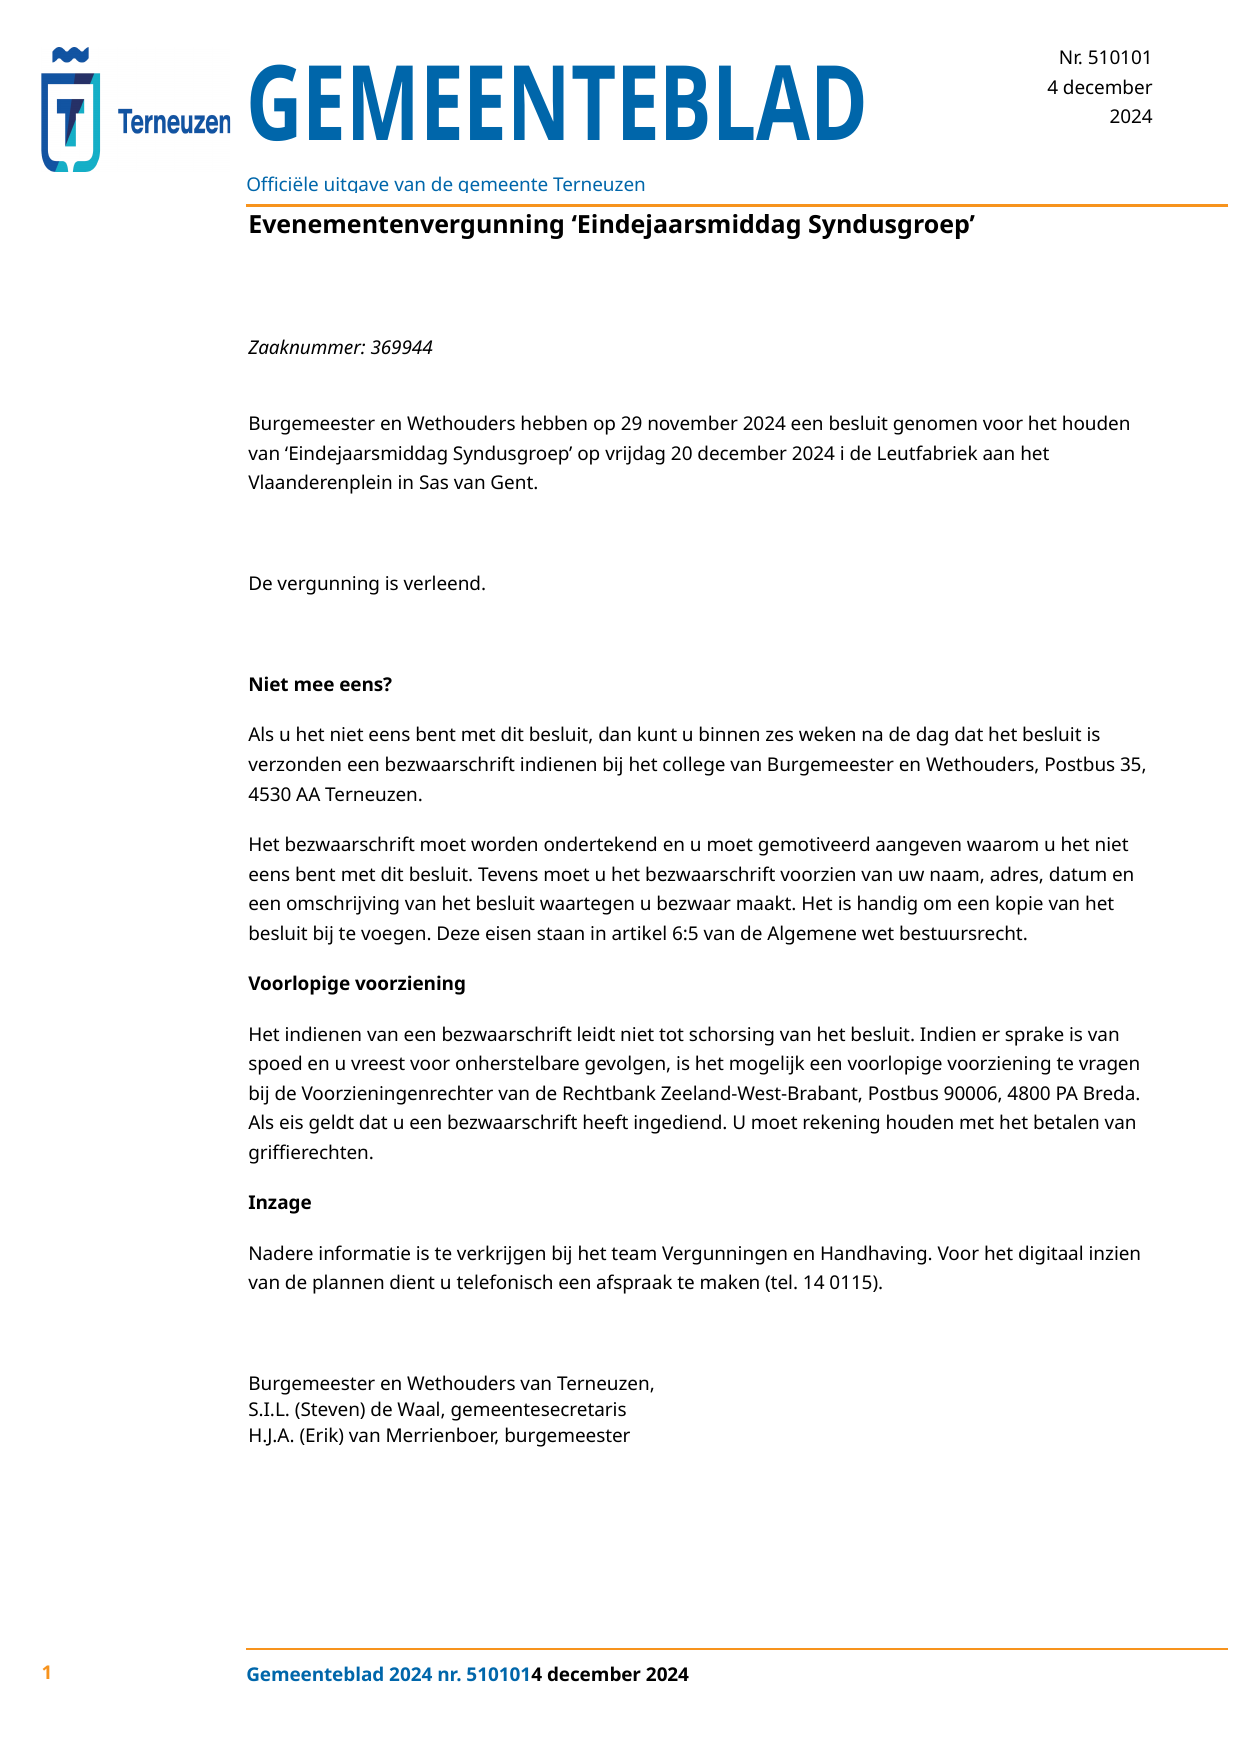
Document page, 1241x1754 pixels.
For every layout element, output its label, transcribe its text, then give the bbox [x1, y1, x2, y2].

table_cell [714, 1448, 1152, 1473]
picture [41, 47, 231, 172]
table_cell [248, 1448, 714, 1473]
text Evenementenvergunning ‘Eindejaarsmiddag Syndusgroep’ [248, 207, 1152, 241]
table_cell H.J.A. (Erik) van Merrienboer, burgemeester [248, 1422, 1152, 1448]
text Voorlopige voorziening [248, 970, 1152, 996]
table_header Burgemeester en Wethouders van Terneuzen, [248, 1371, 1152, 1396]
text Het bezwaarschrift moet worden ondertekend en u moet gemotiveerd aangeven waarom u het niet eens bent met dit besluit. Tevens moet u het bezwaarschrift voorzien van uw naam, adres, datum en een omschrijving van het besluit waartegen u bezwaar maakt. Het is handig om een kopie van het besluit bij te voegen. Deze eisen staan in artikel 6:5 van de Algemene wet bestuursrecht. [248, 831, 1152, 946]
text Inzage [248, 1189, 1152, 1215]
text Als u het niet eens bent met dit besluit, dan kunt u binnen zes weken na de dag dat het besluit is verzonden een bezwaarschrift indienen bij het college van Burgemeester en Wethouders, Postbus 35, 4530 AA Terneuzen. [248, 722, 1152, 807]
text De vergunning is verleend. [248, 570, 1152, 596]
text Nadere informatie is te verkrijgen bij het team Vergunningen en Handhaving. Voor het digitaal inzien van de plannen dient u telefonisch een afspraak te maken (tel. 14 0115). [248, 1240, 1152, 1295]
text Het indienen van een bezwaarschrift leidt niet tot schorsing van het besluit. Indien er sprake is van spoed en u vreest voor onherstelbare gevolgen, is het mogelijk een voorlopige voorziening te vragen bij de Voorzieningenrechter van de Rechtbank Zeeland-West-Brabant, Postbus 90006, 4800 PA Breda. Als eis geldt dat u een bezwaarschrift heeft ingediend. U moet rekening houden met het betalen van griffierechten. [248, 1021, 1152, 1165]
table_cell S.I.L. (Steven) de Waal, gemeentesecretaris [248, 1396, 714, 1422]
text Burgemeester en Wethouders hebben op 29 november 2024 een besluit genomen voor het houden van ‘Eindejaarsmiddag Syndusgroep’ op vrijdag 20 december 2024 i de Leutfabriek aan het Vlaanderenplein in Sas van Gent. [248, 410, 1152, 495]
table_cell [714, 1396, 1152, 1422]
text Zaaknummer: 369944 [248, 334, 1152, 360]
text Niet mee eens? [248, 671, 1152, 697]
